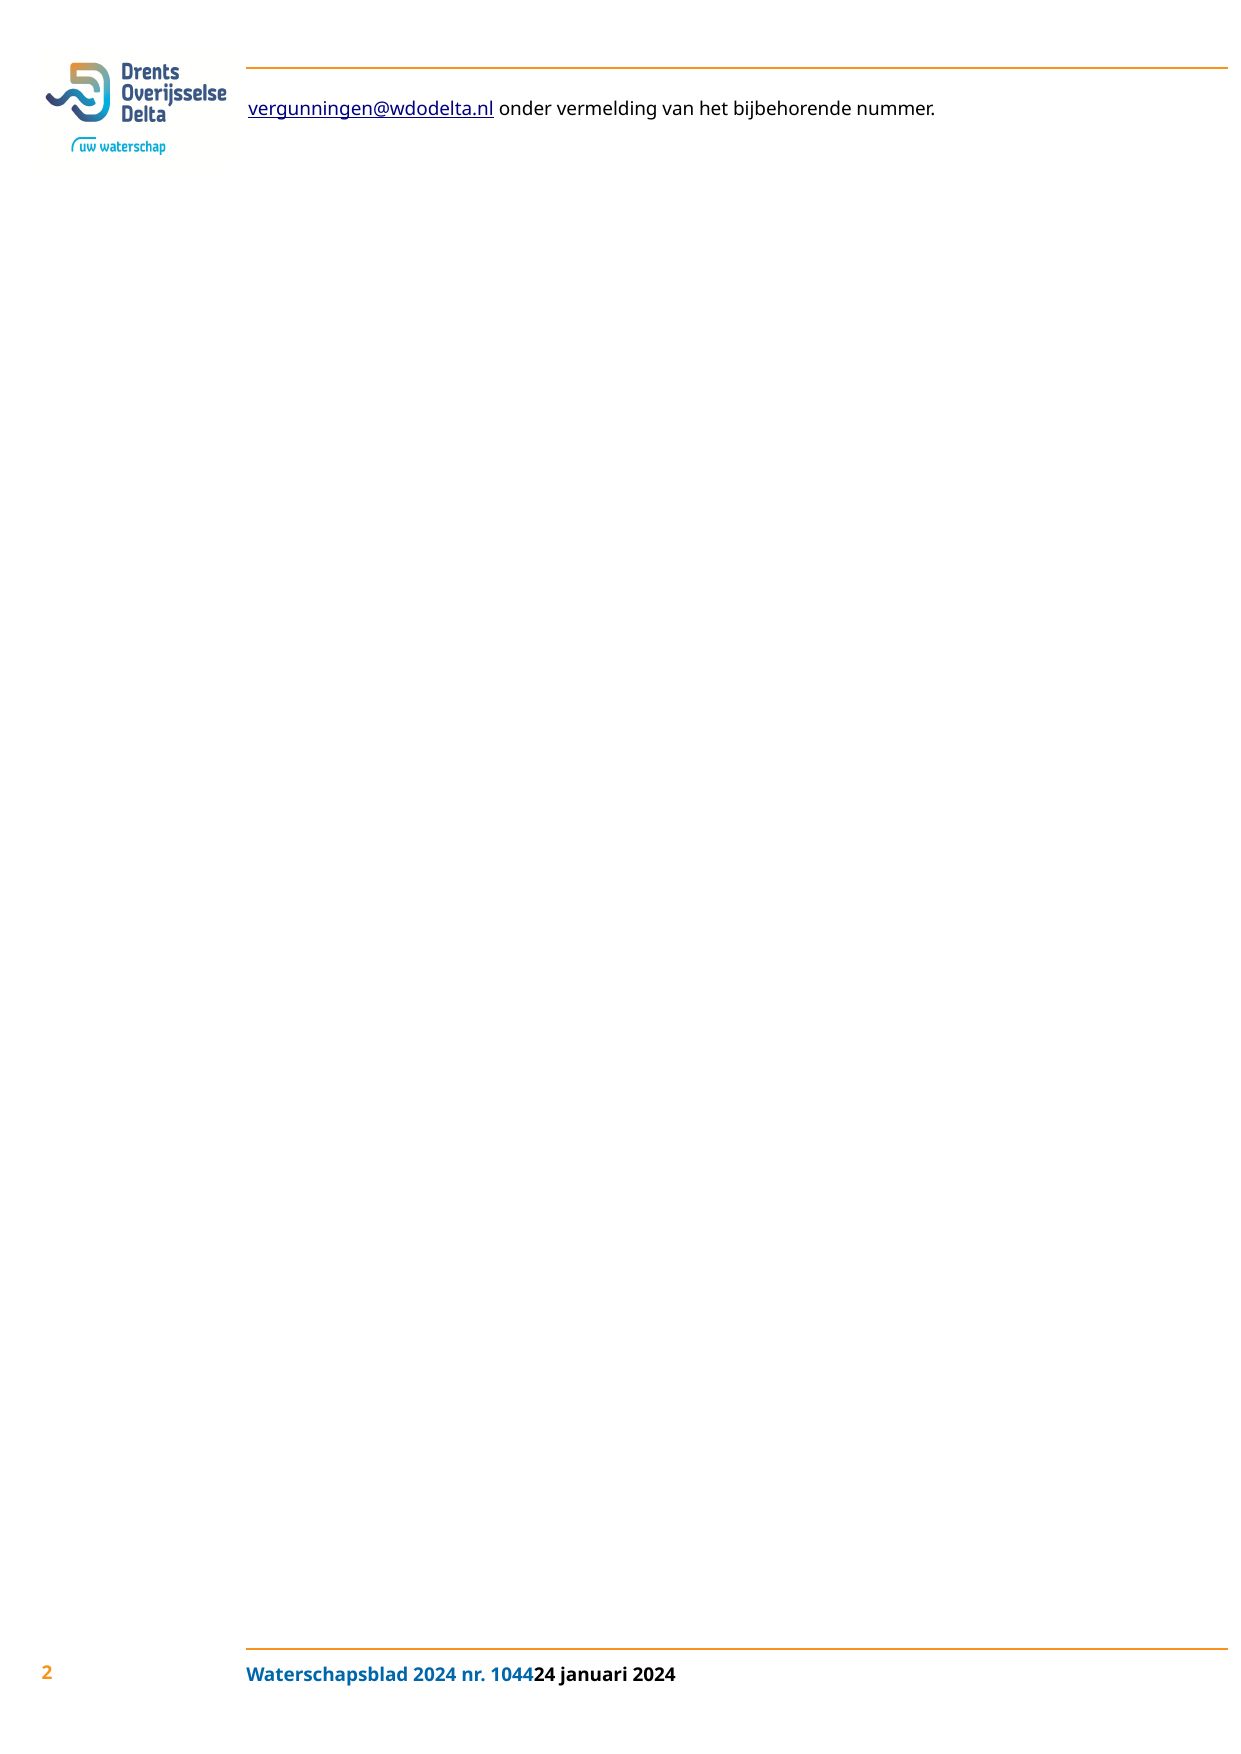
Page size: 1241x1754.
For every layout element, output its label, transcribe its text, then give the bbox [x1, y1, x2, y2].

text vergunningen@wdodelta.nl onder vermelding van het bijbehorende nummer. [248, 95, 1152, 121]
picture [41, 47, 231, 172]
